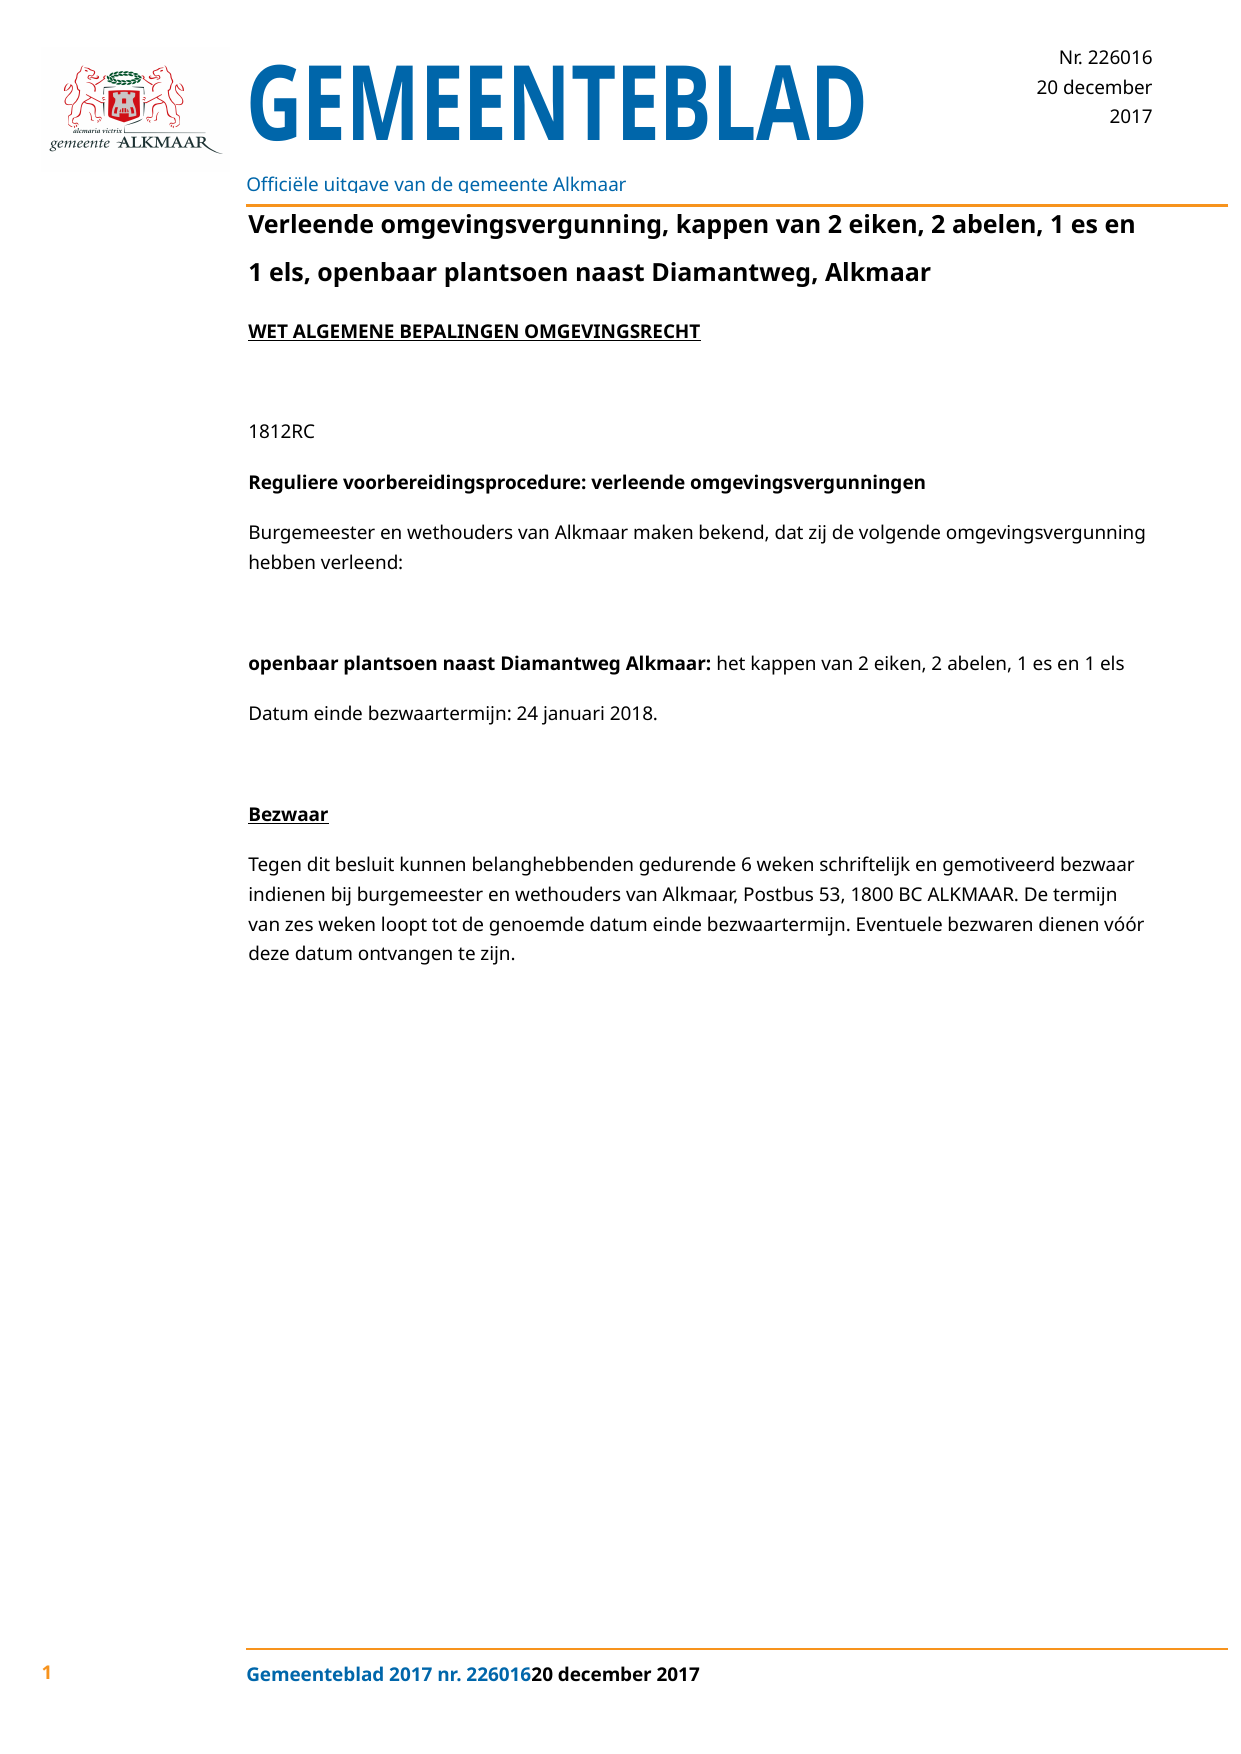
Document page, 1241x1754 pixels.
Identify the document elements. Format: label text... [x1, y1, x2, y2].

text 1812RC [248, 419, 1152, 444]
text Bezwaar [248, 801, 1152, 827]
text WET ALGEMENE BEPALINGEN OMGEVINGSRECHT [248, 318, 1152, 344]
text Burgemeester en wethouders van Alkmaar maken bekend, dat zij de volgende omgevingsvergunning hebben verleend: [248, 519, 1152, 575]
text Tegen dit besluit kunnen belanghebbenden gedurende 6 weken schriftelijk en gemotiveerd bezwaar indienen bij burgemeester en wethouders van Alkmaar, Postbus 53, 1800 BC ALKMAAR. De termijn van zes weken loopt tot de genoemde datum einde bezwaartermijn. Eventuele bezwaren dienen vóór deze datum ontvangen te zijn. [248, 852, 1152, 966]
text Reguliere voorbereidingsprocedure: verleende omgevingsvergunningen [248, 469, 1152, 495]
text Datum einde bezwaartermijn: 24 januari 2018. [248, 700, 1152, 726]
text openbaar plantsoen naast Diamantweg Alkmaar: het kappen van 2 eiken, 2 abelen, 1 es en 1 els [248, 650, 1152, 676]
text Verleende omgevingsvergunning, kappen van 2 eiken, 2 abelen, 1 es en 1 els, openbaar plantsoen naast Diamantweg, Alkmaar [248, 207, 1152, 288]
picture [41, 47, 231, 172]
